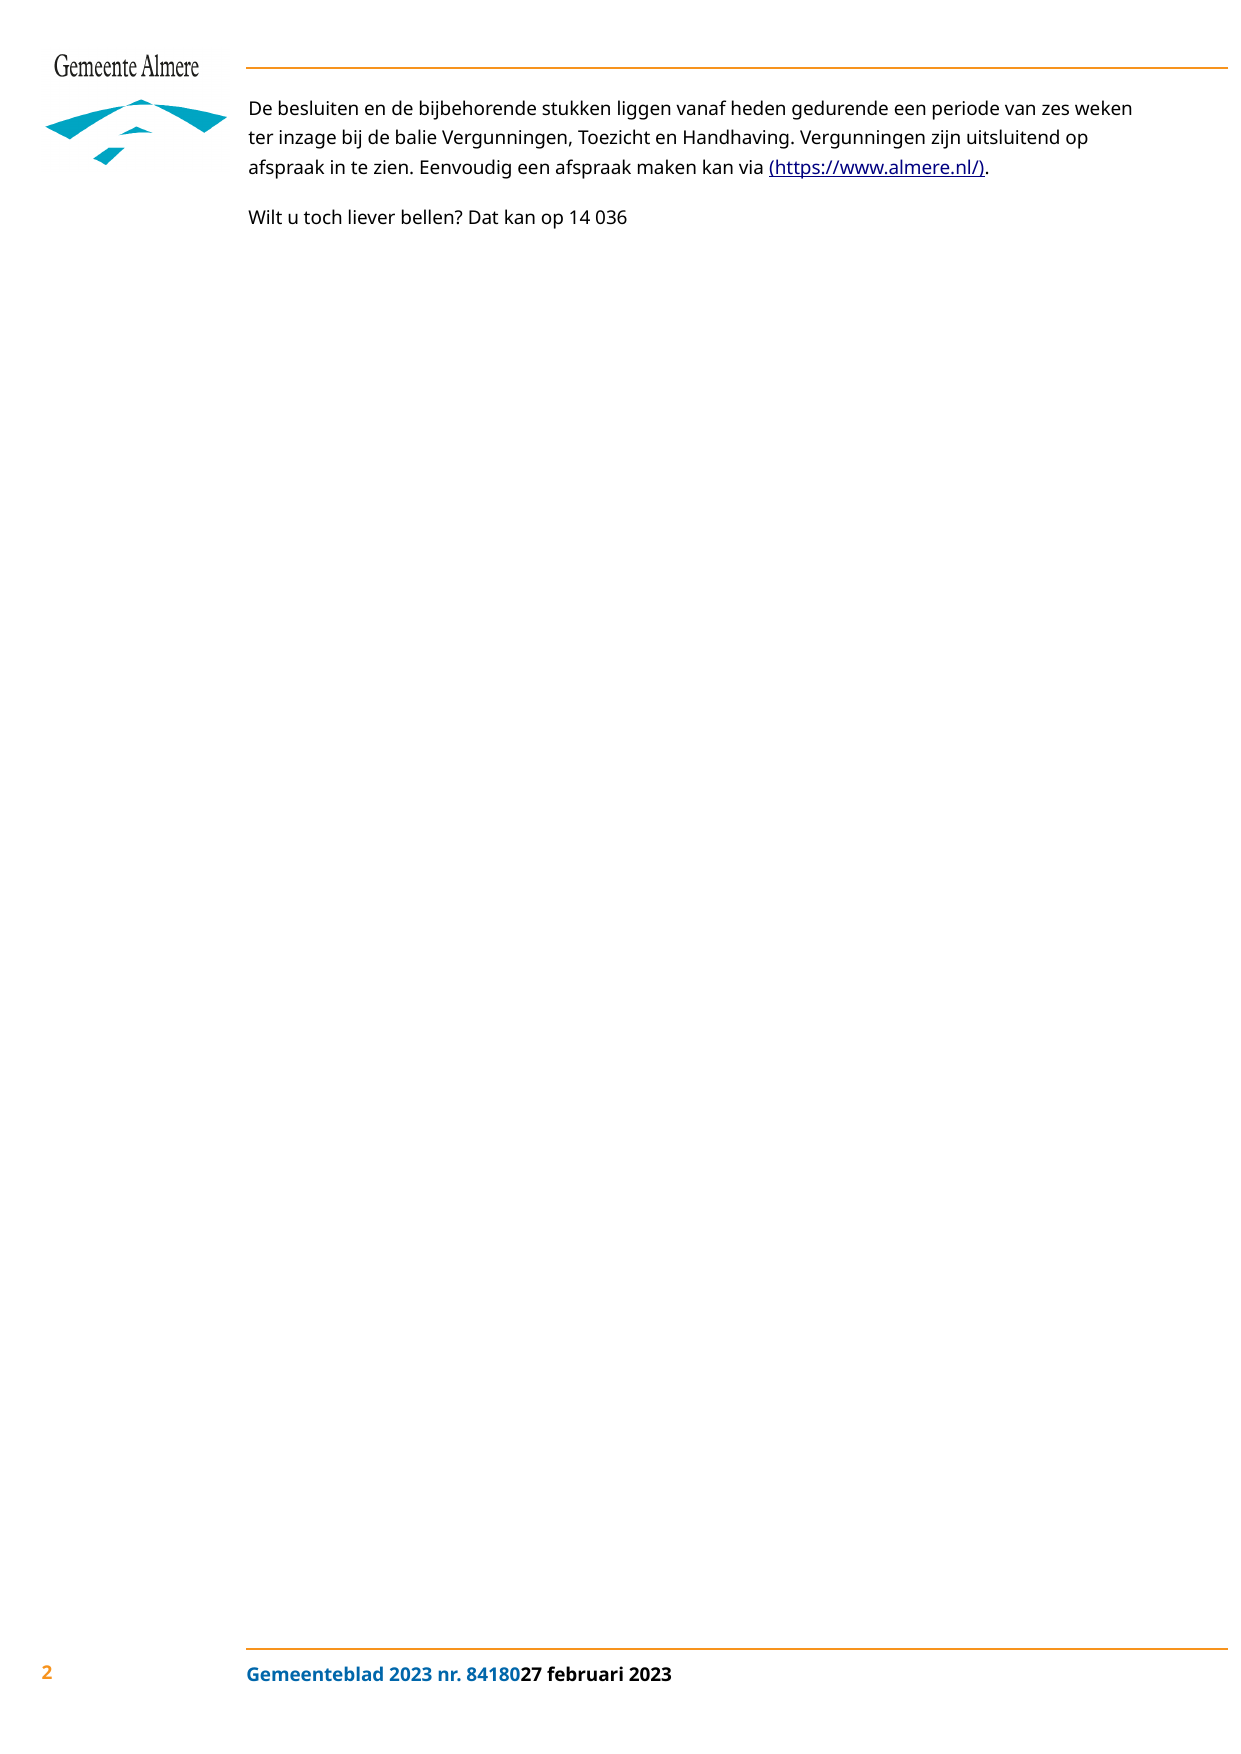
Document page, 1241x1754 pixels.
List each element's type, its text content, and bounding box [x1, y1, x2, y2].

text Wilt u toch liever bellen? Dat kan op 14 036 [248, 204, 1152, 230]
text De besluiten en de bijbehorende stukken liggen vanaf heden gedurende een periode van zes weken ter inzage bij de balie Vergunningen, Toezicht en Handhaving. Vergunningen zijn uitsluitend op afspraak in te zien. Eenvoudig een afspraak maken kan via (https://www.almere.nl/). [248, 95, 1152, 180]
picture [41, 47, 231, 172]
